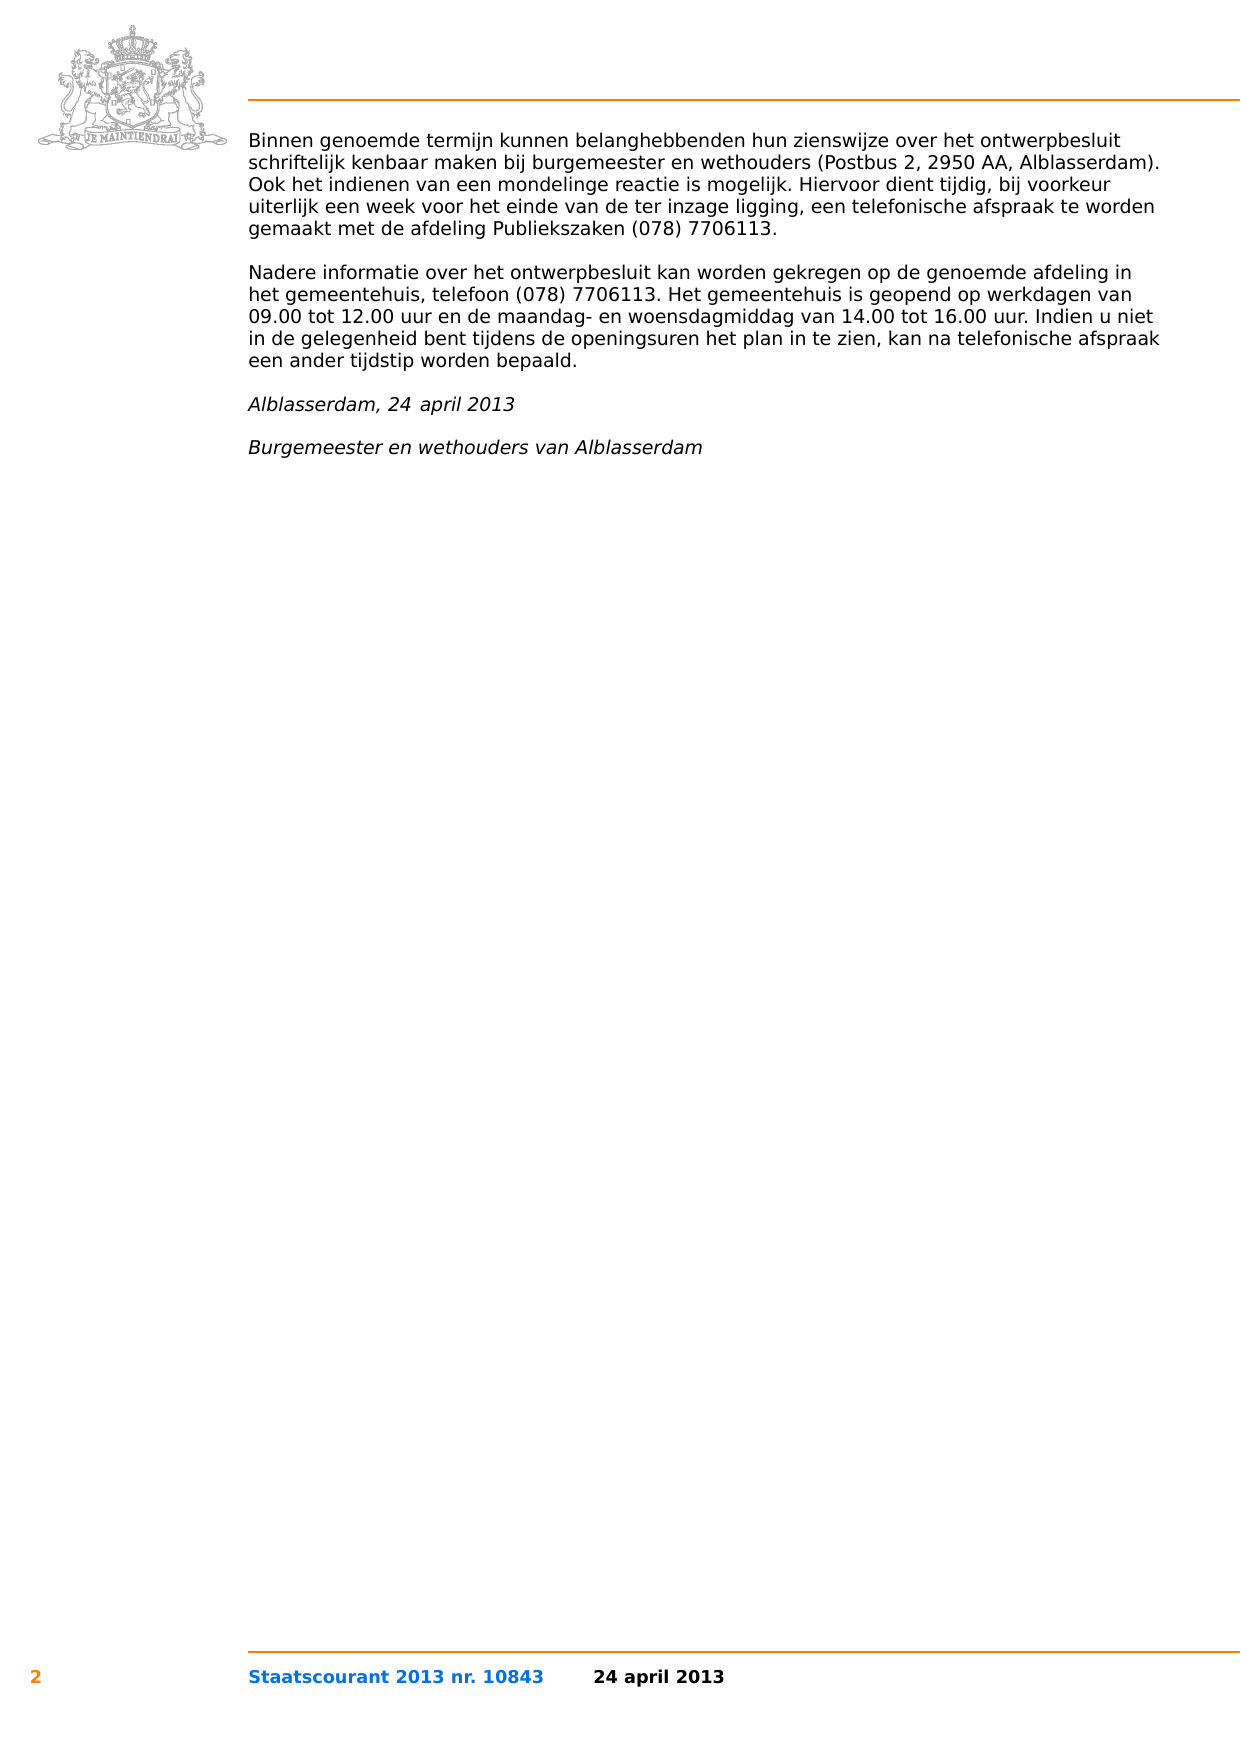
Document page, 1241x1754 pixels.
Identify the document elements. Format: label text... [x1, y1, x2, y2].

text Alblasserdam, 24 april 2013 [248, 393, 1163, 415]
text Nadere informatie over het ontwerpbesluit kan worden gekregen op de genoemde afdeling in het gemeentehuis, telefoon (078) 7706113. Het gemeentehuis is geopend op werkdagen van 09.00 tot 12.00 uur en de maandag- en woensdagmiddag van 14.00 tot 16.00 uur. Indien u niet in de gelegenheid bent tijdens de openingsuren het plan in te zien, kan na telefonische afspraak een ander tijdstip worden bepaald. [248, 262, 1163, 372]
text Binnen genoemde termijn kunnen belanghebbenden hun zienswijze over het ontwerpbesluit schriftelijk kenbaar maken bij burgemeester en wethouders (Postbus 2, 2950 AA, Alblasserdam). Ook het indienen van een mondelinge reactie is mogelijk. Hiervoor dient tijdig, bij voorkeur uiterlijk een week voor het einde van de ter inzage ligging, een telefonische afspraak te worden gemaakt met de afdeling Publiekszaken (078) 7706113. [248, 130, 1163, 240]
text Burgemeester en wethouders van Alblasserdam [248, 437, 1163, 459]
picture [38, 25, 227, 150]
